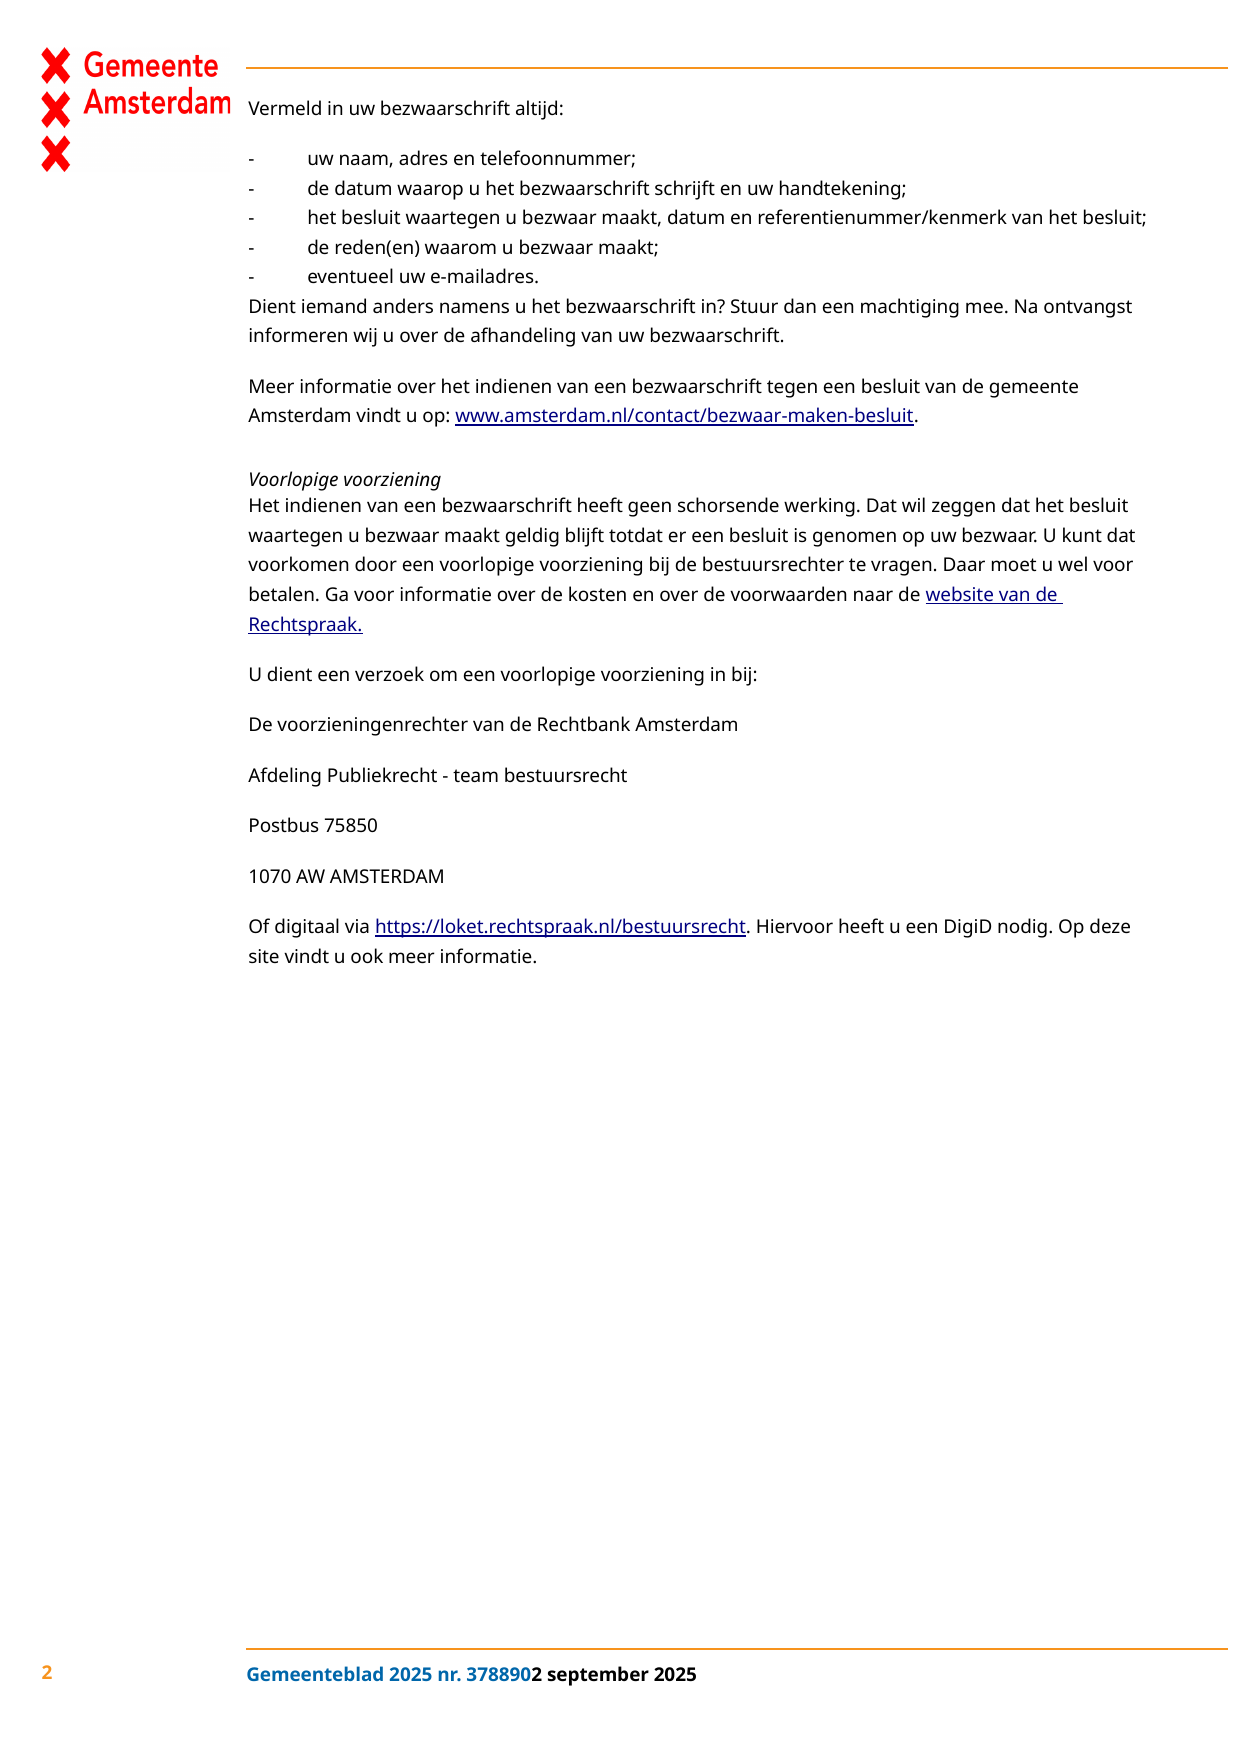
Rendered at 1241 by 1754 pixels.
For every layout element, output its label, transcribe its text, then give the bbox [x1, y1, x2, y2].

text Postbus 75850 [248, 812, 1152, 838]
text Meer informatie over het indienen van een bezwaarschrift tegen een besluit van de gemeente Amsterdam vindt u op: www.amsterdam.nl/contact/bezwaar-maken-besluit. [248, 373, 1152, 428]
text Dient iemand anders namens u het bezwaarschrift in? Stuur dan een machtiging mee. Na ontvangst informeren wij u over de afhandeling van uw bezwaarschrift. [248, 293, 1152, 348]
list de reden(en) waarom u bezwaar maakt; [248, 234, 1152, 260]
text Of digitaal via https://loket.rechtspraak.nl/bestuursrecht. Hiervoor heeft u een DigiD nodig. Op deze site vindt u ook meer informatie. [248, 913, 1152, 968]
text Voorlopige voorziening [248, 467, 1152, 492]
text U dient een verzoek om een voorlopige voorziening in bij: [248, 661, 1152, 687]
text De voorzieningenrechter van de Rechtbank Amsterdam [248, 712, 1152, 737]
list uw naam, adres en telefoonnummer; [248, 145, 1152, 171]
list de datum waarop u het bezwaarschrift schrijft en uw handtekening; [248, 175, 1152, 201]
text Vermeld in uw bezwaarschrift altijd: [248, 95, 1152, 121]
picture [41, 47, 231, 172]
list eventueel uw e-mailadres. [248, 263, 1152, 289]
text 1070 AW AMSTERDAM [248, 863, 1152, 888]
text Het indienen van een bezwaarschrift heeft geen schorsende werking. Dat wil zeggen dat het besluit waartegen u bezwaar maakt geldig blijft totdat er een besluit is genomen op uw bezwaar. U kunt dat voorkomen door een voorlopige voorziening bij de bestuursrechter te vragen. Daar moet u wel voor betalen. Ga voor informatie over de kosten en over de voorwaarden naar de website van de Rechtspraak. [248, 492, 1152, 636]
text Afdeling Publiekrecht - team bestuursrecht [248, 762, 1152, 788]
list het besluit waartegen u bezwaar maakt, datum en referentienummer/kenmerk van het besluit; [248, 204, 1152, 230]
